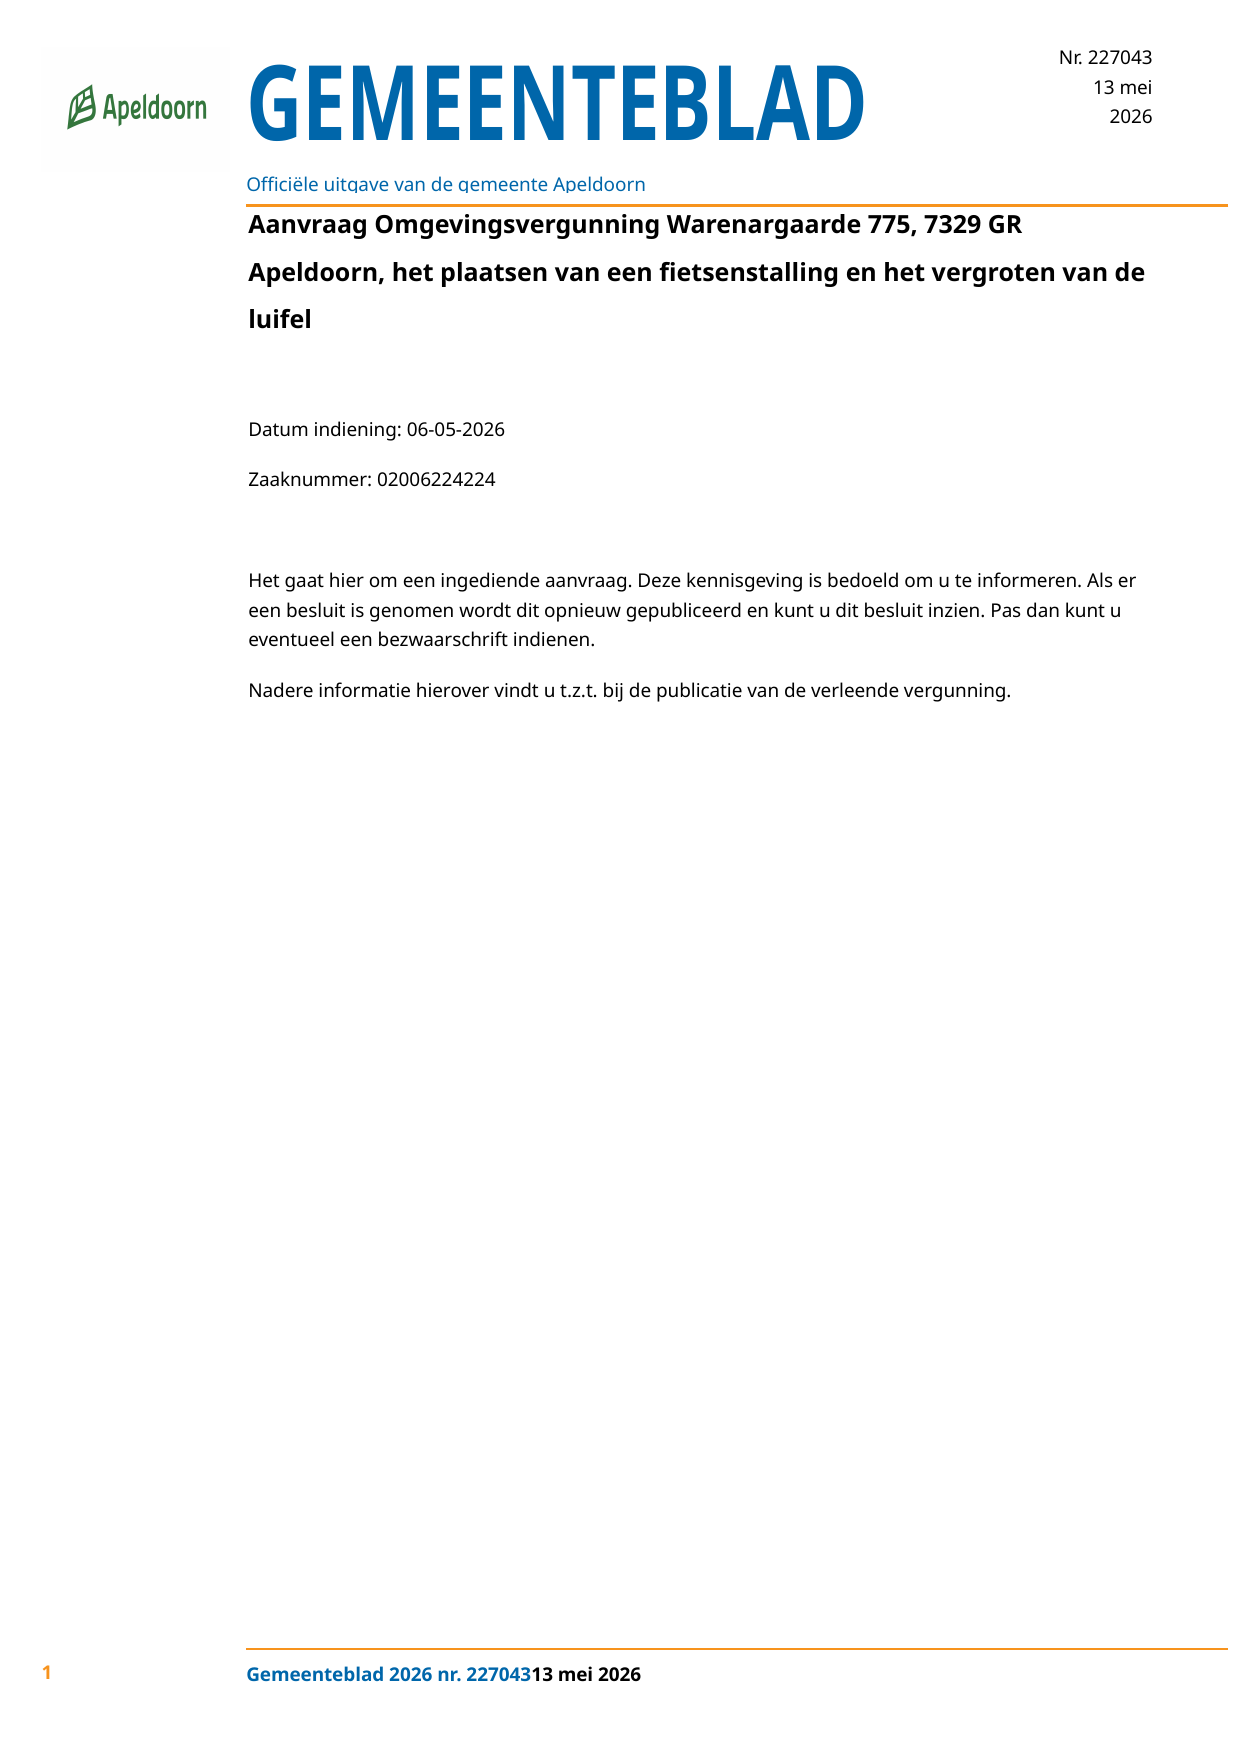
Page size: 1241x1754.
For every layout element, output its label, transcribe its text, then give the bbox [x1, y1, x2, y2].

text Datum indiening: 06-05-2026 [248, 416, 1152, 442]
picture [41, 47, 231, 172]
text Nadere informatie hierover vindt u t.z.t. bij de publicatie van de verleende vergunning. [248, 677, 1152, 702]
text Het gaat hier om een ingediende aanvraag. Deze kennisgeving is bedoeld om u te informeren. Als er een besluit is genomen wordt dit opnieuw gepubliceerd en kunt u dit besluit inzien. Pas dan kunt u eventueel een bezwaarschrift indienen. [248, 567, 1152, 652]
text Zaaknummer: 02006224224 [248, 466, 1152, 492]
text Aanvraag Omgevingsvergunning Warenargaarde 775, 7329 GR Apeldoorn, het plaatsen van een fietsenstalling en het vergroten van de luifel [248, 207, 1152, 336]
